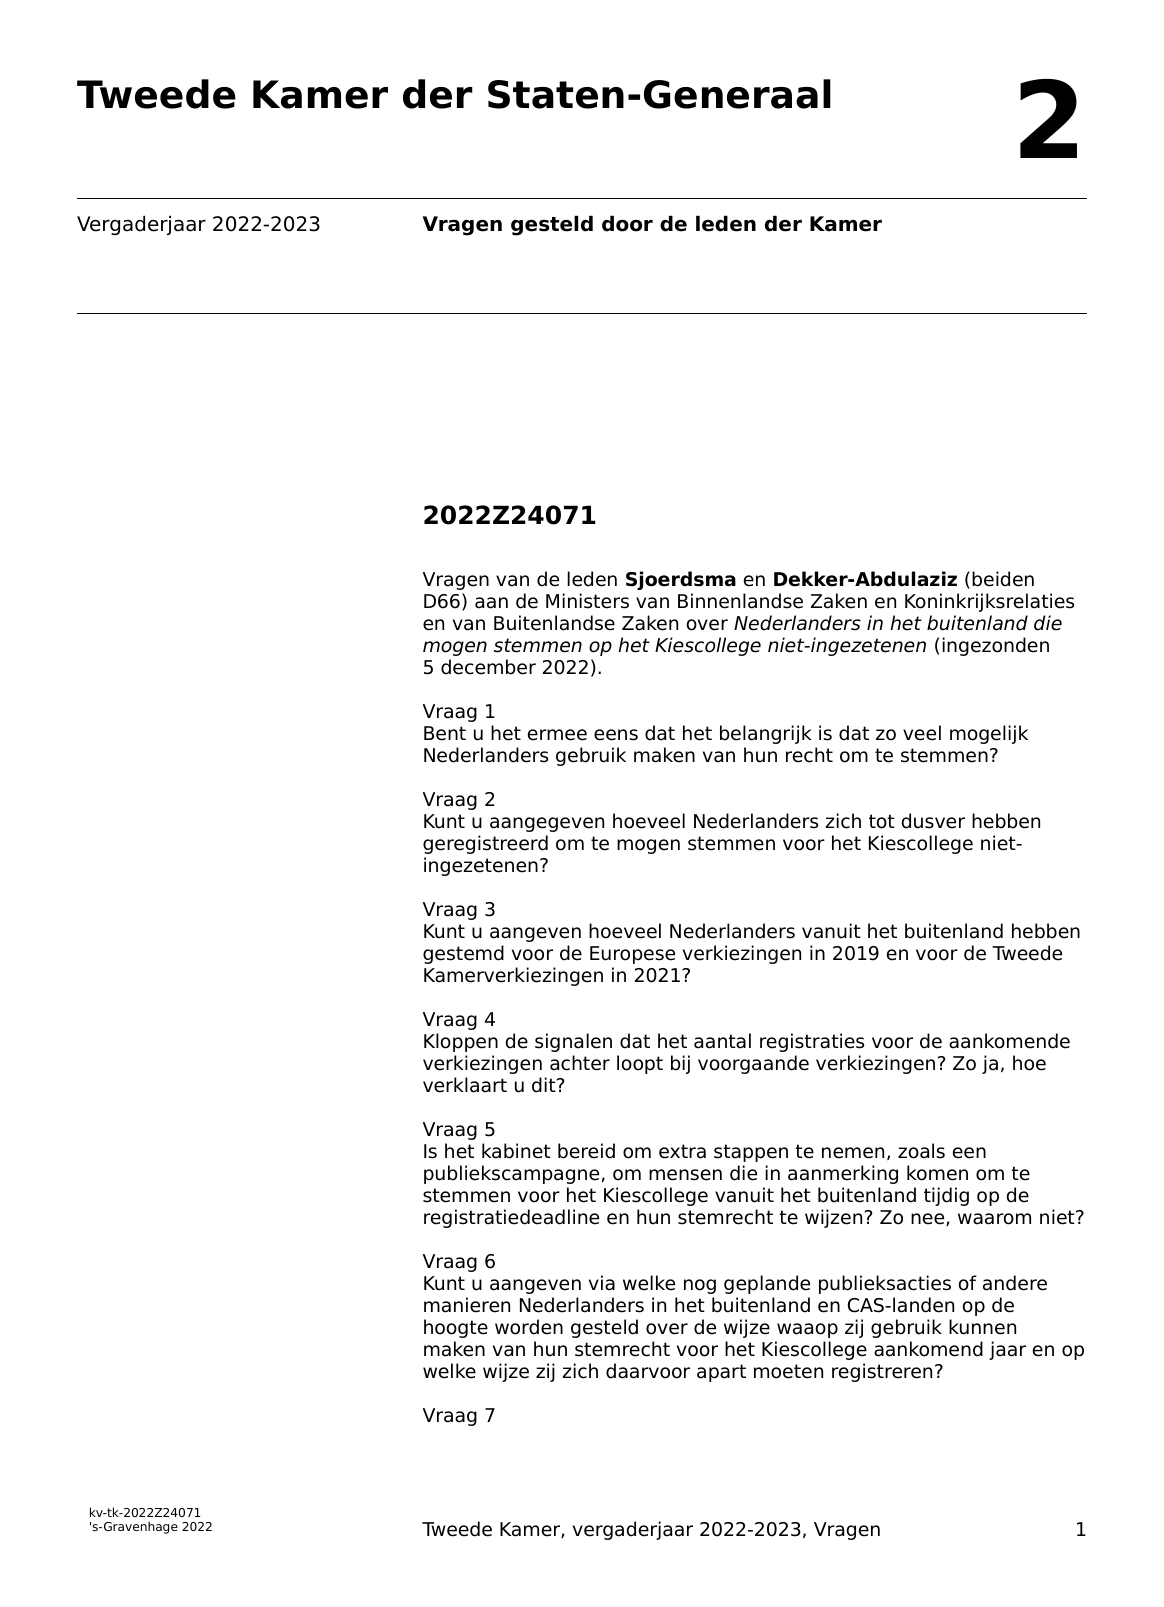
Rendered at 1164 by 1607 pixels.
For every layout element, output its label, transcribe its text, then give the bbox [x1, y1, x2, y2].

text Vraag 5 [422, 1119, 1087, 1141]
text kv-tk-2022Z24071 [88, 1506, 323, 1520]
text Vraag 3 [422, 899, 1087, 921]
table_cell Vergaderjaar 2022-2023 [77, 199, 422, 313]
text Vraag 2 [422, 789, 1087, 811]
text Vraag 1 [422, 701, 1087, 723]
text Kunt u aangeven via welke nog geplande publieksacties of andere manieren Nederlanders in het buitenland en CAS-landen op de hoogte worden gesteld over de wijze waaop zij gebruik kunnen maken van hun stemrecht voor het Kiescollege aankomend jaar en op welke wijze zij zich daarvoor apart moeten registreren? [422, 1273, 1087, 1383]
text 's-Gravenhage 2022 [88, 1520, 323, 1534]
text Is het kabinet bereid om extra stappen te nemen, zoals een publiekscampagne, om mensen die in aanmerking komen om te stemmen voor het Kiescollege vanuit het buitenland tijdig op de registratiedeadline en hun stemrecht te wijzen? Zo nee, waarom niet? [422, 1141, 1087, 1229]
text 2022Z24071 [422, 501, 1087, 531]
text Vragen van de leden Sjoerdsma en Dekker-Abdulaziz (beiden D66) aan de Ministers van Binnenlandse Zaken en Koninkrijksrelaties en van Buitenlandse Zaken over Nederlanders in het buitenland die mogen stemmen op het Kiescollege niet-ingezetenen (ingezonden 5 december 2022). [422, 569, 1087, 679]
text Vraag 4 [422, 1009, 1087, 1031]
text Kunt u aangeven hoeveel Nederlanders vanuit het buitenland hebben gestemd voor de Europese verkiezingen in 2019 en voor de Tweede Kamerverkiezingen in 2021? [422, 921, 1087, 987]
text Vraag 7 [422, 1405, 1087, 1427]
text Kunt u aangegeven hoeveel Nederlanders zich tot dusver hebben geregistreerd om te mogen stemmen voor het Kiescollege niet-ingezetenen? [422, 811, 1087, 877]
table_header Tweede Kamer der Staten-Generaal [77, 59, 886, 198]
table_cell Vragen gesteld door de leden der Kamer [422, 199, 1087, 313]
text Bent u het ermee eens dat het belangrijk is dat zo veel mogelijk Nederlanders gebruik maken van hun recht om te stemmen? [422, 723, 1087, 767]
table_header 2 [886, 59, 1087, 198]
text Kloppen de signalen dat het aantal registraties voor de aankomende verkiezingen achter loopt bij voorgaande verkiezingen? Zo ja, hoe verklaart u dit? [422, 1031, 1087, 1097]
text Vraag 6 [422, 1251, 1087, 1273]
